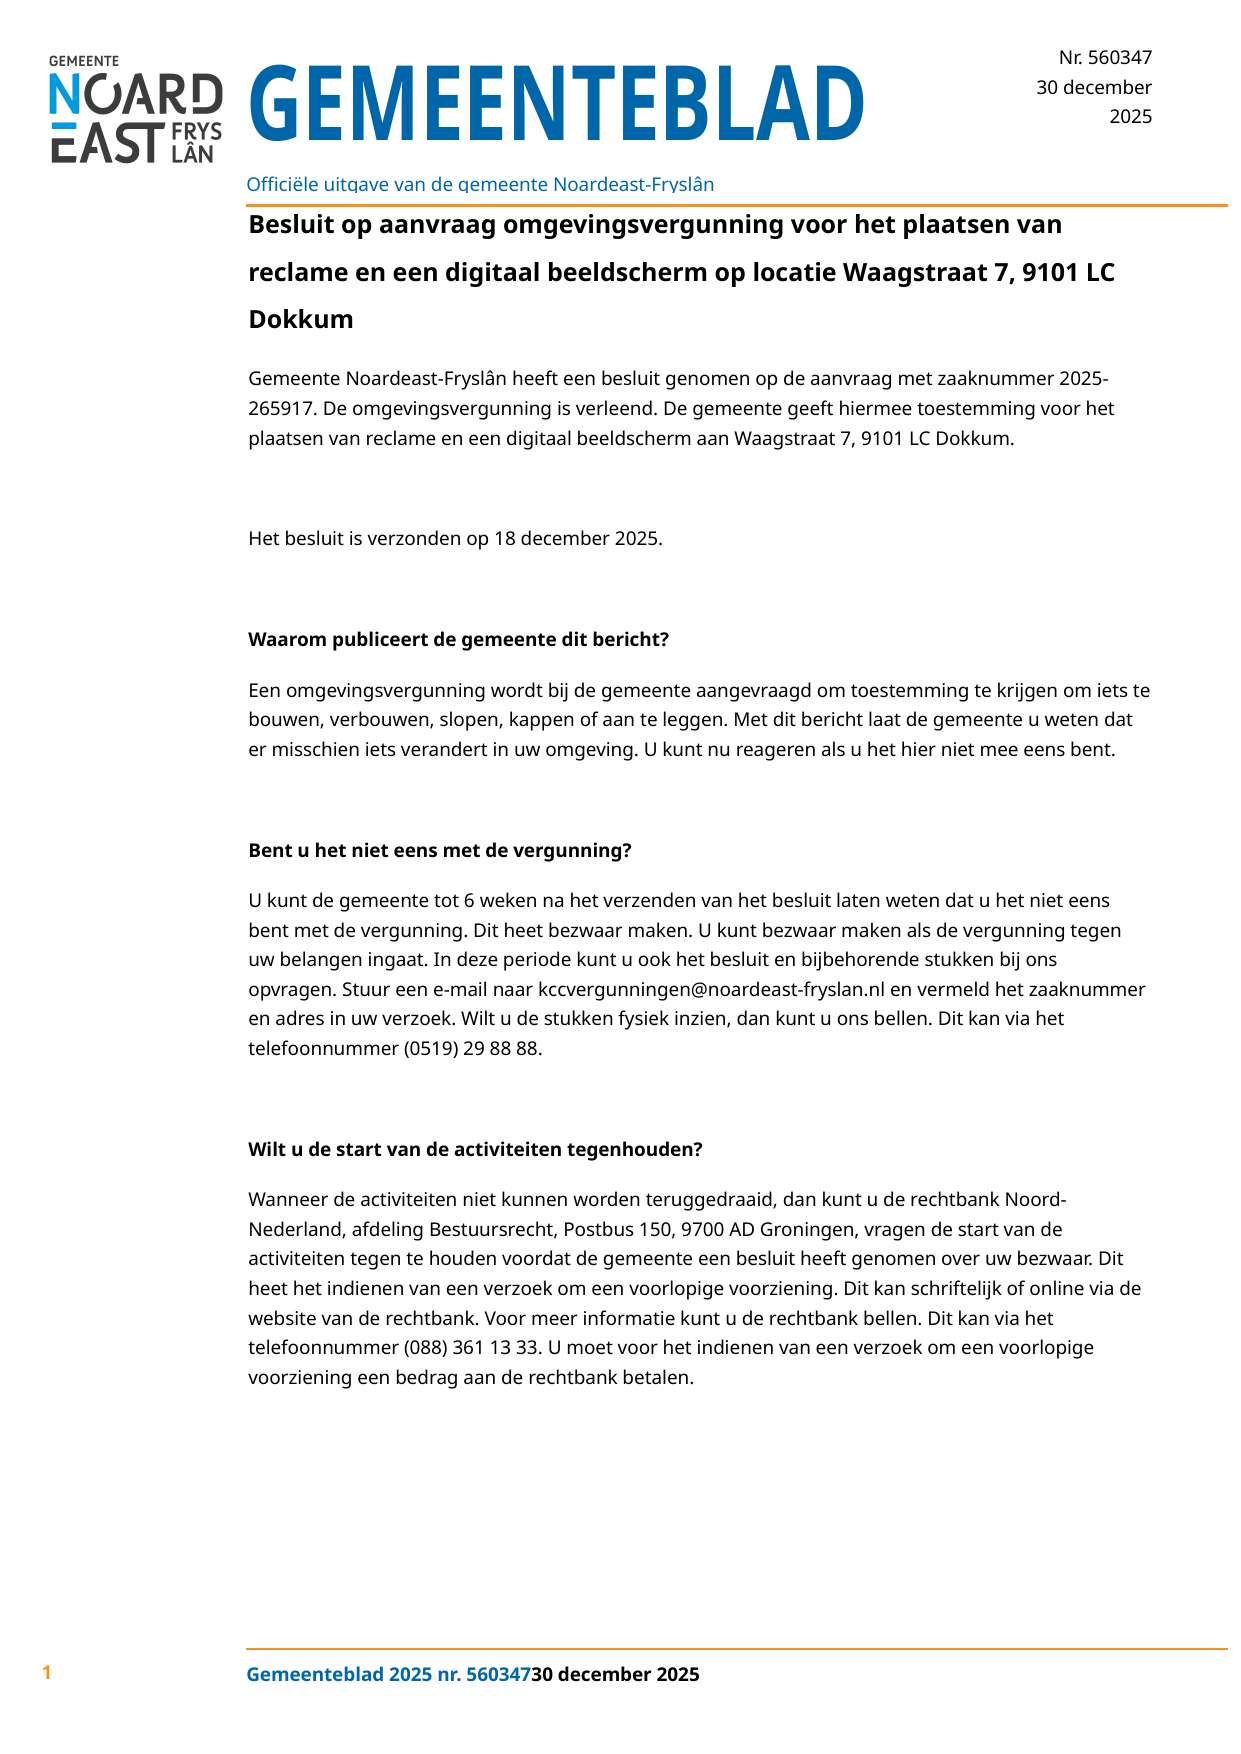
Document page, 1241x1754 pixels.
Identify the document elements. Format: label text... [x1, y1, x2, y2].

text Besluit op aanvraag omgevingsvergunning voor het plaatsen van reclame en een digitaal beeldscherm op locatie Waagstraat 7, 9101 LC Dokkum [248, 207, 1152, 336]
picture [41, 47, 231, 172]
text Een omgevingsvergunning wordt bij de gemeente aangevraagd om toestemming te krijgen om iets te bouwen, verbouwen, slopen, kappen of aan te leggen. Met dit bericht laat de gemeente u weten dat er misschien iets verandert in uw omgeving. U kunt nu reageren als u het hier niet mee eens bent. [248, 677, 1152, 762]
text Het besluit is verzonden op 18 december 2025. [248, 526, 1152, 551]
text Wilt u de start van de activiteiten tegenhouden? [248, 1136, 1152, 1162]
text Gemeente Noardeast-Fryslân heeft een besluit genomen op de aanvraag met zaaknummer 2025-265917. De omgevingsvergunning is verleend. De gemeente geeft hiermee toestemming voor het plaatsen van reclame en een digitaal beeldscherm aan Waagstraat 7, 9101 LC Dokkum. [248, 366, 1152, 450]
text Waarom publiceert de gemeente dit bericht? [248, 626, 1152, 652]
text U kunt de gemeente tot 6 weken na het verzenden van het besluit laten weten dat u het niet eens bent met de vergunning. Dit heet bezwaar maken. U kunt bezwaar maken als de vergunning tegen uw belangen ingaat. In deze periode kunt u ook het besluit en bijbehorende stukken bij ons opvragen. Stuur een e-mail naar kccvergunningen@noardeast-fryslan.nl en vermeld het zaaknummer en adres in uw verzoek. Wilt u de stukken fysiek inzien, dan kunt u ons bellen. Dit kan via het telefoonnummer (0519) 29 88 88. [248, 887, 1152, 1061]
text Bent u het niet eens met de vergunning? [248, 837, 1152, 862]
text Wanneer de activiteiten niet kunnen worden teruggedraaid, dan kunt u de rechtbank Noord-Nederland, afdeling Bestuursrecht, Postbus 150, 9700 AD Groningen, vragen de start van de activiteiten tegen te houden voordat de gemeente een besluit heeft genomen over uw bezwaar. Dit heet het indienen van een verzoek om een voorlopige voorziening. Dit kan schriftelijk of online via de website van de rechtbank. Voor meer informatie kunt u de rechtbank bellen. Dit kan via het telefoonnummer (088) 361 13 33. U moet voor het indienen van een verzoek om een voorlopige voorziening een bedrag aan de rechtbank betalen. [248, 1186, 1152, 1389]
